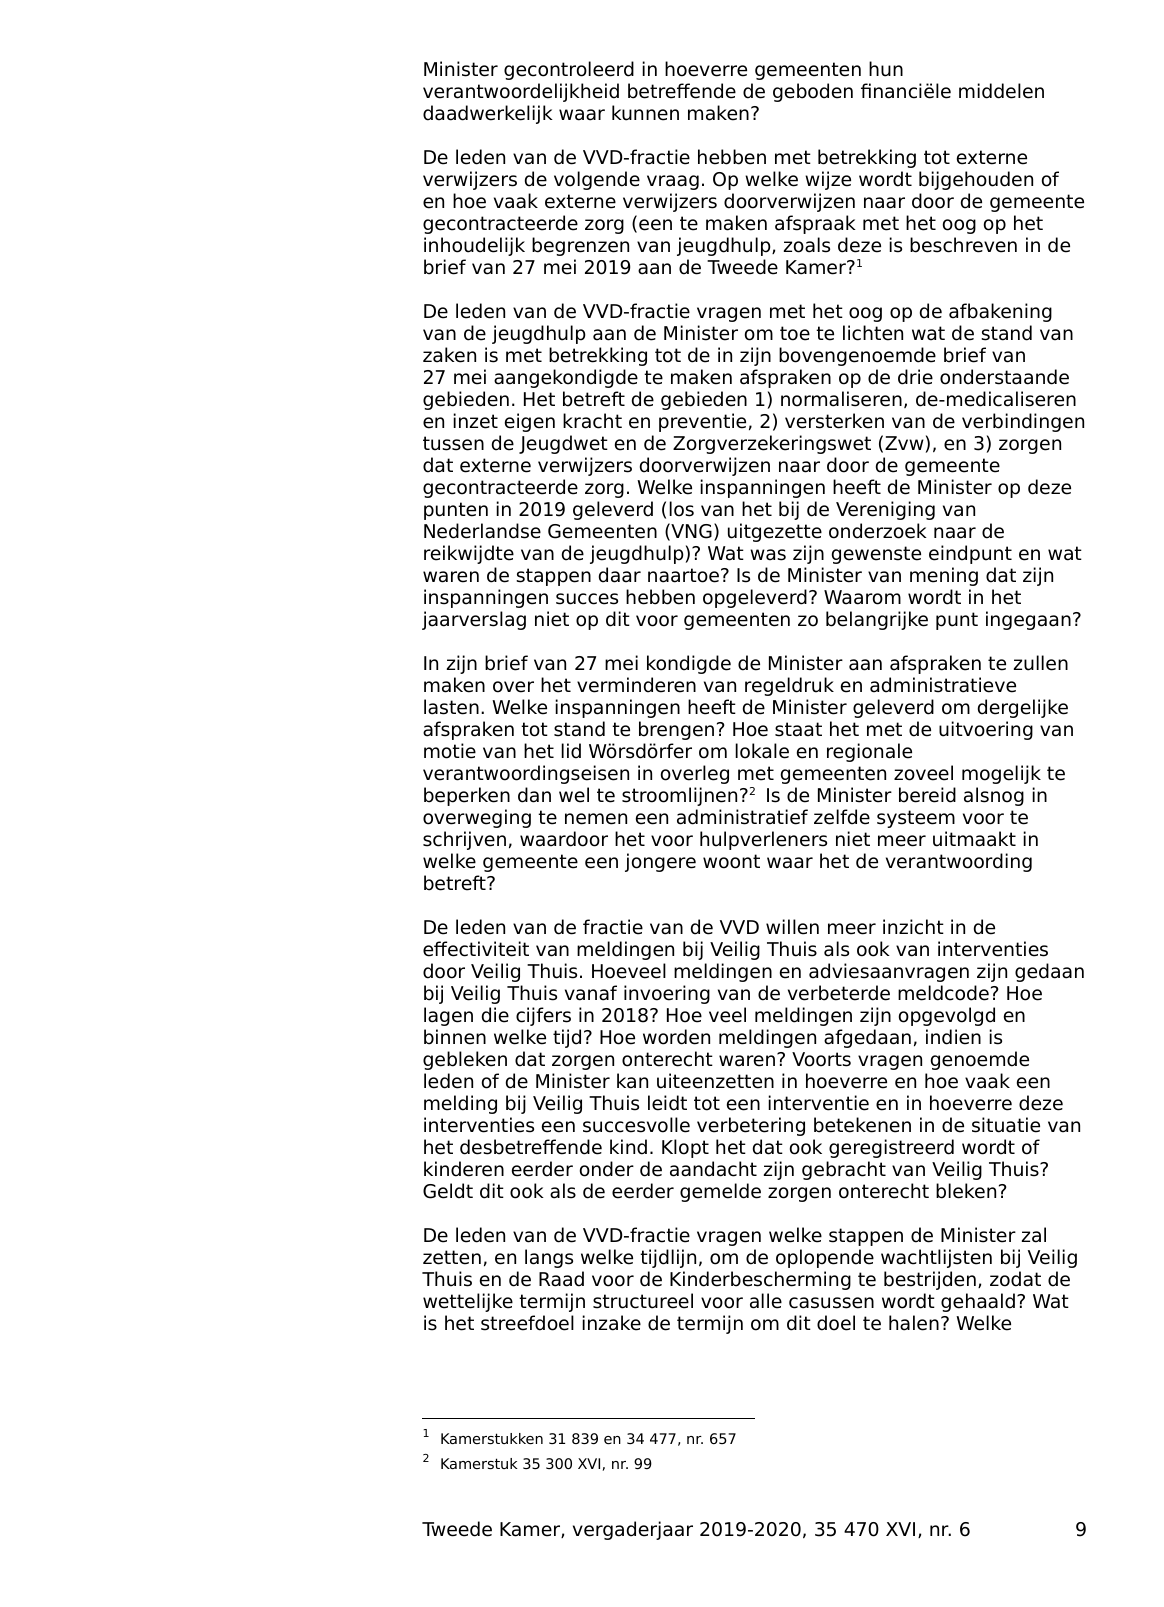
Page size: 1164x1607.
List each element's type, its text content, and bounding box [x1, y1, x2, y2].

text De leden van de VVD-fractie hebben met betrekking tot externe verwijzers de volgende vraag. Op welke wijze wordt bijgehouden of en hoe vaak externe verwijzers doorverwijzen naar door de gemeente gecontracteerde zorg (een te maken afspraak met het oog op het inhoudelijk begrenzen van jeugdhulp, zoals deze is beschreven in de brief van 27 mei 2019 aan de Tweede Kamer? [422, 147, 1087, 279]
text In zijn brief van 27 mei kondigde de Minister aan afspraken te zullen maken over het verminderen van regeldruk en administratieve lasten. Welke inspanningen heeft de Minister geleverd om dergelijke afspraken tot stand te brengen? Hoe staat het met de uitvoering van motie van het lid Wörsdörfer om lokale en regionale verantwoordingseisen in overleg met gemeenten zoveel mogelijk te beperken dan wel te stroomlijnen? Is de Minister bereid alsnog in overweging te nemen een administratief zelfde systeem voor te schrijven, waardoor het voor hulpverleners niet meer uitmaakt in welke gemeente een jongere woont waar het de verantwoording betreft? [422, 653, 1087, 895]
text De leden van de VVD-fractie vragen welke stappen de Minister zal zetten, en langs welke tijdlijn, om de oplopende wachtlijsten bij Veilig Thuis en de Raad voor de Kinderbescherming te bestrijden, zodat de wettelijke termijn structureel voor alle casussen wordt gehaald? Wat is het streefdoel inzake de termijn om dit doel te halen? Welke [422, 1225, 1087, 1335]
text Kamerstukken 31 839 en 34 477, nr. 657 [422, 1427, 1087, 1449]
text Kamerstuk 35 300 XVI, nr. 99 [422, 1452, 1087, 1474]
text De leden van de fractie van de VVD willen meer inzicht in de effectiviteit van meldingen bij Veilig Thuis als ook van interventies door Veilig Thuis. Hoeveel meldingen en adviesaanvragen zijn gedaan bij Veilig Thuis vanaf invoering van de verbeterde meldcode? Hoe lagen die cijfers in 2018? Hoe veel meldingen zijn opgevolgd en binnen welke tijd? Hoe worden meldingen afgedaan, indien is gebleken dat zorgen onterecht waren? Voorts vragen genoemde leden of de Minister kan uiteenzetten in hoeverre en hoe vaak een melding bij Veilig Thuis leidt tot een interventie en in hoeverre deze interventies een succesvolle verbetering betekenen in de situatie van het desbetreffende kind. Klopt het dat ook geregistreerd wordt of kinderen eerder onder de aandacht zijn gebracht van Veilig Thuis? Geldt dit ook als de eerder gemelde zorgen onterecht bleken? [422, 917, 1087, 1203]
text De leden van de VVD-fractie vragen met het oog op de afbakening van de jeugdhulp aan de Minister om toe te lichten wat de stand van zaken is met betrekking tot de in zijn bovengenoemde brief van 27 mei aangekondigde te maken afspraken op de drie onderstaande gebieden. Het betreft de gebieden 1) normaliseren, de-medicaliseren en inzet eigen kracht en preventie, 2) versterken van de verbindingen tussen de Jeugdwet en de Zorgverzekeringswet (Zvw), en 3) zorgen dat externe verwijzers doorverwijzen naar door de gemeente gecontracteerde zorg. Welke inspanningen heeft de Minister op deze punten in 2019 geleverd (los van het bij de Vereniging van Nederlandse Gemeenten (VNG) uitgezette onderzoek naar de reikwijdte van de jeugdhulp)? Wat was zijn gewenste eindpunt en wat waren de stappen daar naartoe? Is de Minister van mening dat zijn inspanningen succes hebben opgeleverd? Waarom wordt in het jaarverslag niet op dit voor gemeenten zo belangrijke punt ingegaan? [422, 301, 1087, 631]
text Minister gecontroleerd in hoeverre gemeenten hun verantwoordelijkheid betreffende de geboden financiële middelen daadwerkelijk waar kunnen maken? [422, 59, 1087, 125]
